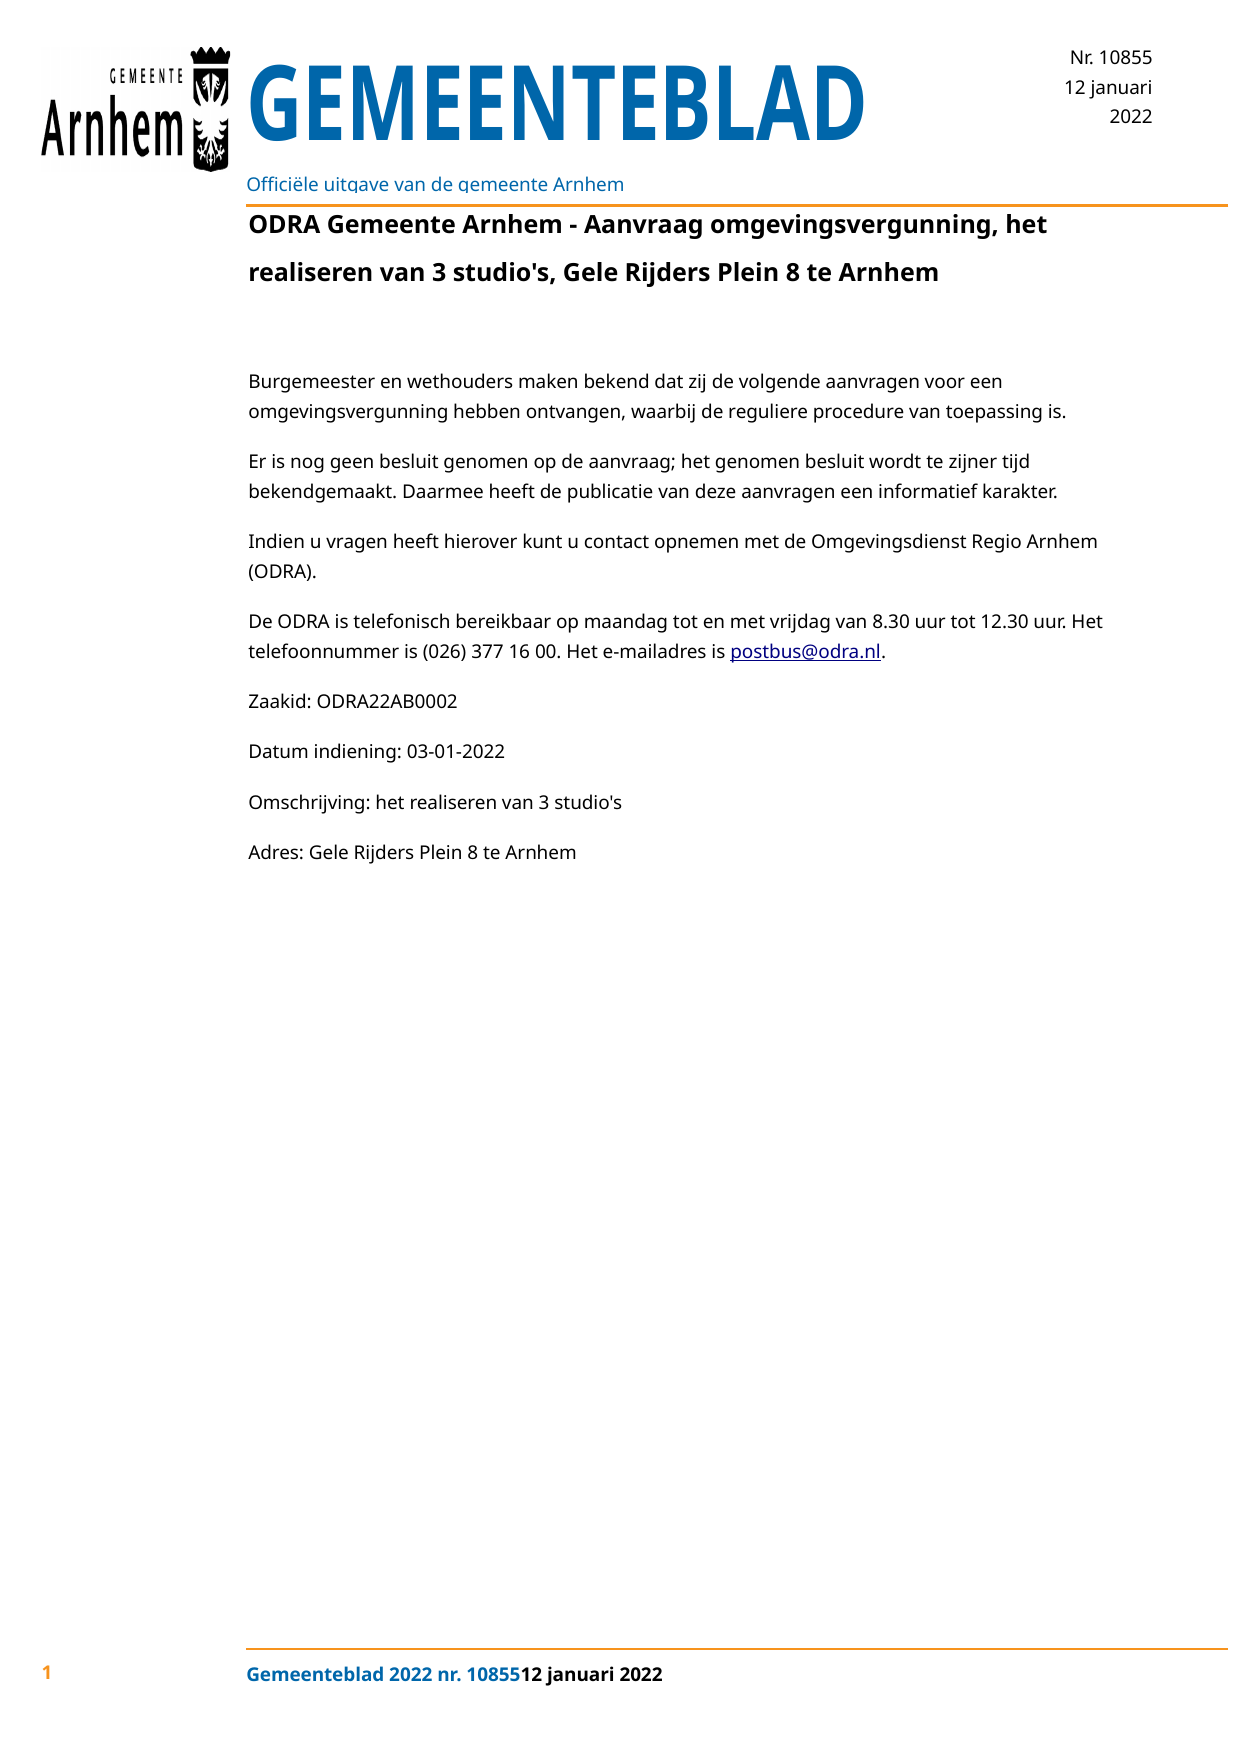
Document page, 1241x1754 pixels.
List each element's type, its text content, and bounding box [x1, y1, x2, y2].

text Datum indiening: 03-01-2022 [248, 739, 1152, 764]
text De ODRA is telefonisch bereikbaar op maandag tot en met vrijdag van 8.30 uur tot 12.30 uur. Het telefoonnummer is (026) 377 16 00. Het e-mailadres is postbus@odra.nl. [248, 608, 1152, 664]
text Zaakid: ODRA22AB0002 [248, 688, 1152, 714]
text Adres: Gele Rijders Plein 8 te Arnhem [248, 839, 1152, 865]
text ODRA Gemeente Arnhem - Aanvraag omgevingsvergunning, het realiseren van 3 studio's, Gele Rijders Plein 8 te Arnhem [248, 207, 1152, 288]
text Er is nog geen besluit genomen op de aanvraag; het genomen besluit wordt te zijner tijd bekendgemaakt. Daarmee heeft de publicatie van deze aanvragen een informatief karakter. [248, 448, 1152, 504]
text Burgemeester en wethouders maken bekend dat zij de volgende aanvragen voor een omgevingsvergunning hebben ontvangen, waarbij de reguliere procedure van toepassing is. [248, 368, 1152, 424]
text Omschrijving: het realiseren van 3 studio's [248, 789, 1152, 815]
text Indien u vragen heeft hierover kunt u contact opnemen met de Omgevingsdienst Regio Arnhem (ODRA). [248, 528, 1152, 584]
picture [41, 47, 231, 172]
